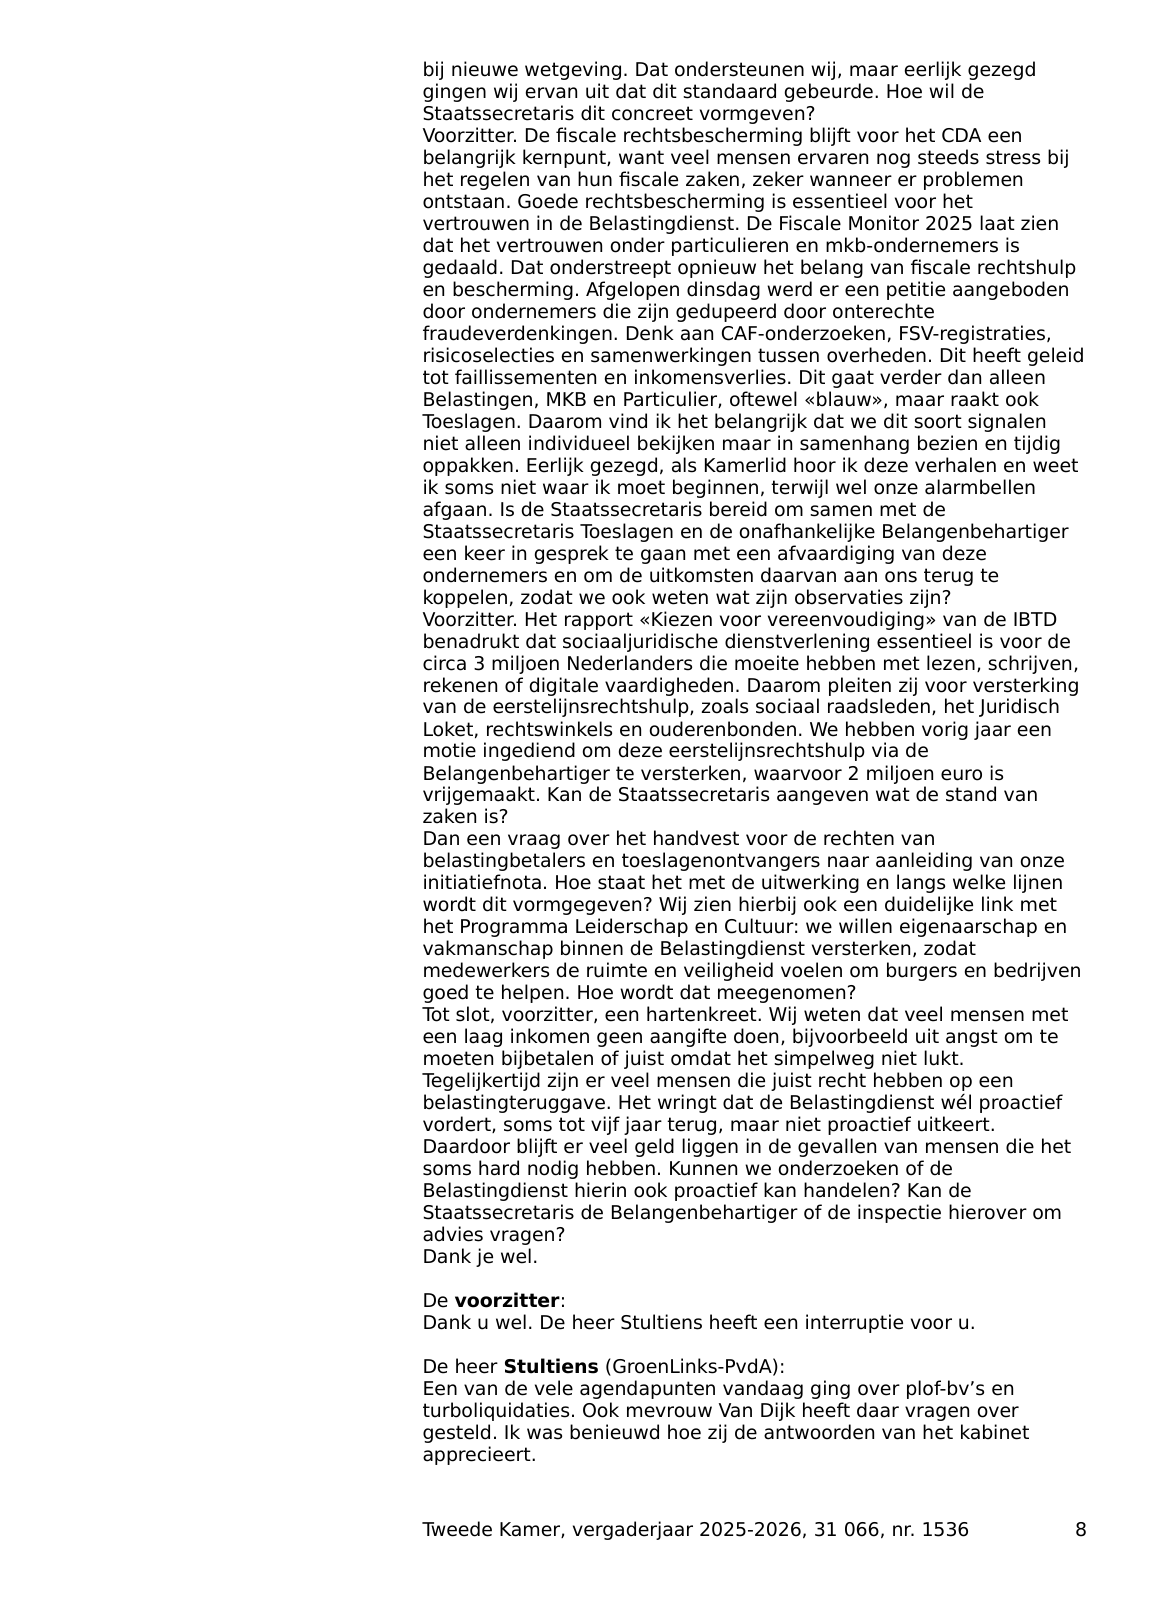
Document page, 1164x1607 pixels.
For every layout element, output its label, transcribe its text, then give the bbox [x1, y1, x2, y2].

text Dank u wel. De heer Stultiens heeft een interruptie voor u. [422, 1312, 1087, 1334]
text Dank je wel. [422, 1246, 1087, 1268]
text Voorzitter. Het rapport «Kiezen voor vereenvoudiging» van de IBTD benadrukt dat sociaaljuridische dienstverlening essentieel is voor de circa 3 miljoen Nederlanders die moeite hebben met lezen, schrijven, rekenen of digitale vaardigheden. Daarom pleiten zij voor versterking van de eerstelijnsrechtshulp, zoals sociaal raadsleden, het Juridisch Loket, rechtswinkels en ouderenbonden. We hebben vorig jaar een motie ingediend om deze eerstelijnsrechtshulp via de Belangenbehartiger te versterken, waarvoor 2 miljoen euro is vrijgemaakt. Kan de Staatssecretaris aangeven wat de stand van zaken is? [422, 608, 1087, 828]
text Voorzitter. De fiscale rechtsbescherming blijft voor het CDA een belangrijk kernpunt, want veel mensen ervaren nog steeds stress bij het regelen van hun fiscale zaken, zeker wanneer er problemen ontstaan. Goede rechtsbescherming is essentieel voor het vertrouwen in de Belastingdienst. De Fiscale Monitor 2025 laat zien dat het vertrouwen onder particulieren en mkb-ondernemers is gedaald. Dat onderstreept opnieuw het belang van fiscale rechtshulp en bescherming. Afgelopen dinsdag werd er een petitie aangeboden door ondernemers die zijn gedupeerd door onterechte fraudeverdenkingen. Denk aan CAF-onderzoeken, FSV-registraties, risicoselecties en samenwerkingen tussen overheden. Dit heeft geleid tot faillissementen en inkomensverlies. Dit gaat verder dan alleen Belastingen, MKB en Particulier, oftewel «blauw», maar raakt ook Toeslagen. Daarom vind ik het belangrijk dat we dit soort signalen niet alleen individueel bekijken maar in samenhang bezien en tijdig oppakken. Eerlijk gezegd, als Kamerlid hoor ik deze verhalen en weet ik soms niet waar ik moet beginnen, terwijl wel onze alarmbellen afgaan. Is de Staatssecretaris bereid om samen met de Staatssecretaris Toeslagen en de onafhankelijke Belangenbehartiger een keer in gesprek te gaan met een afvaardiging van deze ondernemers en om de uitkomsten daarvan aan ons terug te koppelen, zodat we ook weten wat zijn observaties zijn? [422, 125, 1087, 608]
text De voorzitter: [422, 1290, 1087, 1312]
text bij nieuwe wetgeving. Dat ondersteunen wij, maar eerlijk gezegd gingen wij ervan uit dat dit standaard gebeurde. Hoe wil de Staatssecretaris dit concreet vormgeven? [422, 59, 1087, 125]
text De heer Stultiens (GroenLinks-PvdA): [422, 1356, 1087, 1378]
text Tot slot, voorzitter, een hartenkreet. Wij weten dat veel mensen met een laag inkomen geen aangifte doen, bijvoorbeeld uit angst om te moeten bijbetalen of juist omdat het simpelweg niet lukt. Tegelijkertijd zijn er veel mensen die juist recht hebben op een belastingteruggave. Het wringt dat de Belastingdienst wél proactief vordert, soms tot vijf jaar terug, maar niet proactief uitkeert. Daardoor blijft er veel geld liggen in de gevallen van mensen die het soms hard nodig hebben. Kunnen we onderzoeken of de Belastingdienst hierin ook proactief kan handelen? Kan de Staatssecretaris de Belangenbehartiger of de inspectie hierover om advies vragen? [422, 1004, 1087, 1246]
text Een van de vele agendapunten vandaag ging over plof-bv’s en turboliquidaties. Ook mevrouw Van Dijk heeft daar vragen over gesteld. Ik was benieuwd hoe zij de antwoorden van het kabinet apprecieert. [422, 1378, 1087, 1466]
text Dan een vraag over het handvest voor de rechten van belastingbetalers en toeslagenontvangers naar aanleiding van onze initiatiefnota. Hoe staat het met de uitwerking en langs welke lijnen wordt dit vormgegeven? Wij zien hierbij ook een duidelijke link met het Programma Leiderschap en Cultuur: we willen eigenaarschap en vakmanschap binnen de Belastingdienst versterken, zodat medewerkers de ruimte en veiligheid voelen om burgers en bedrijven goed te helpen. Hoe wordt dat meegenomen? [422, 828, 1087, 1004]
